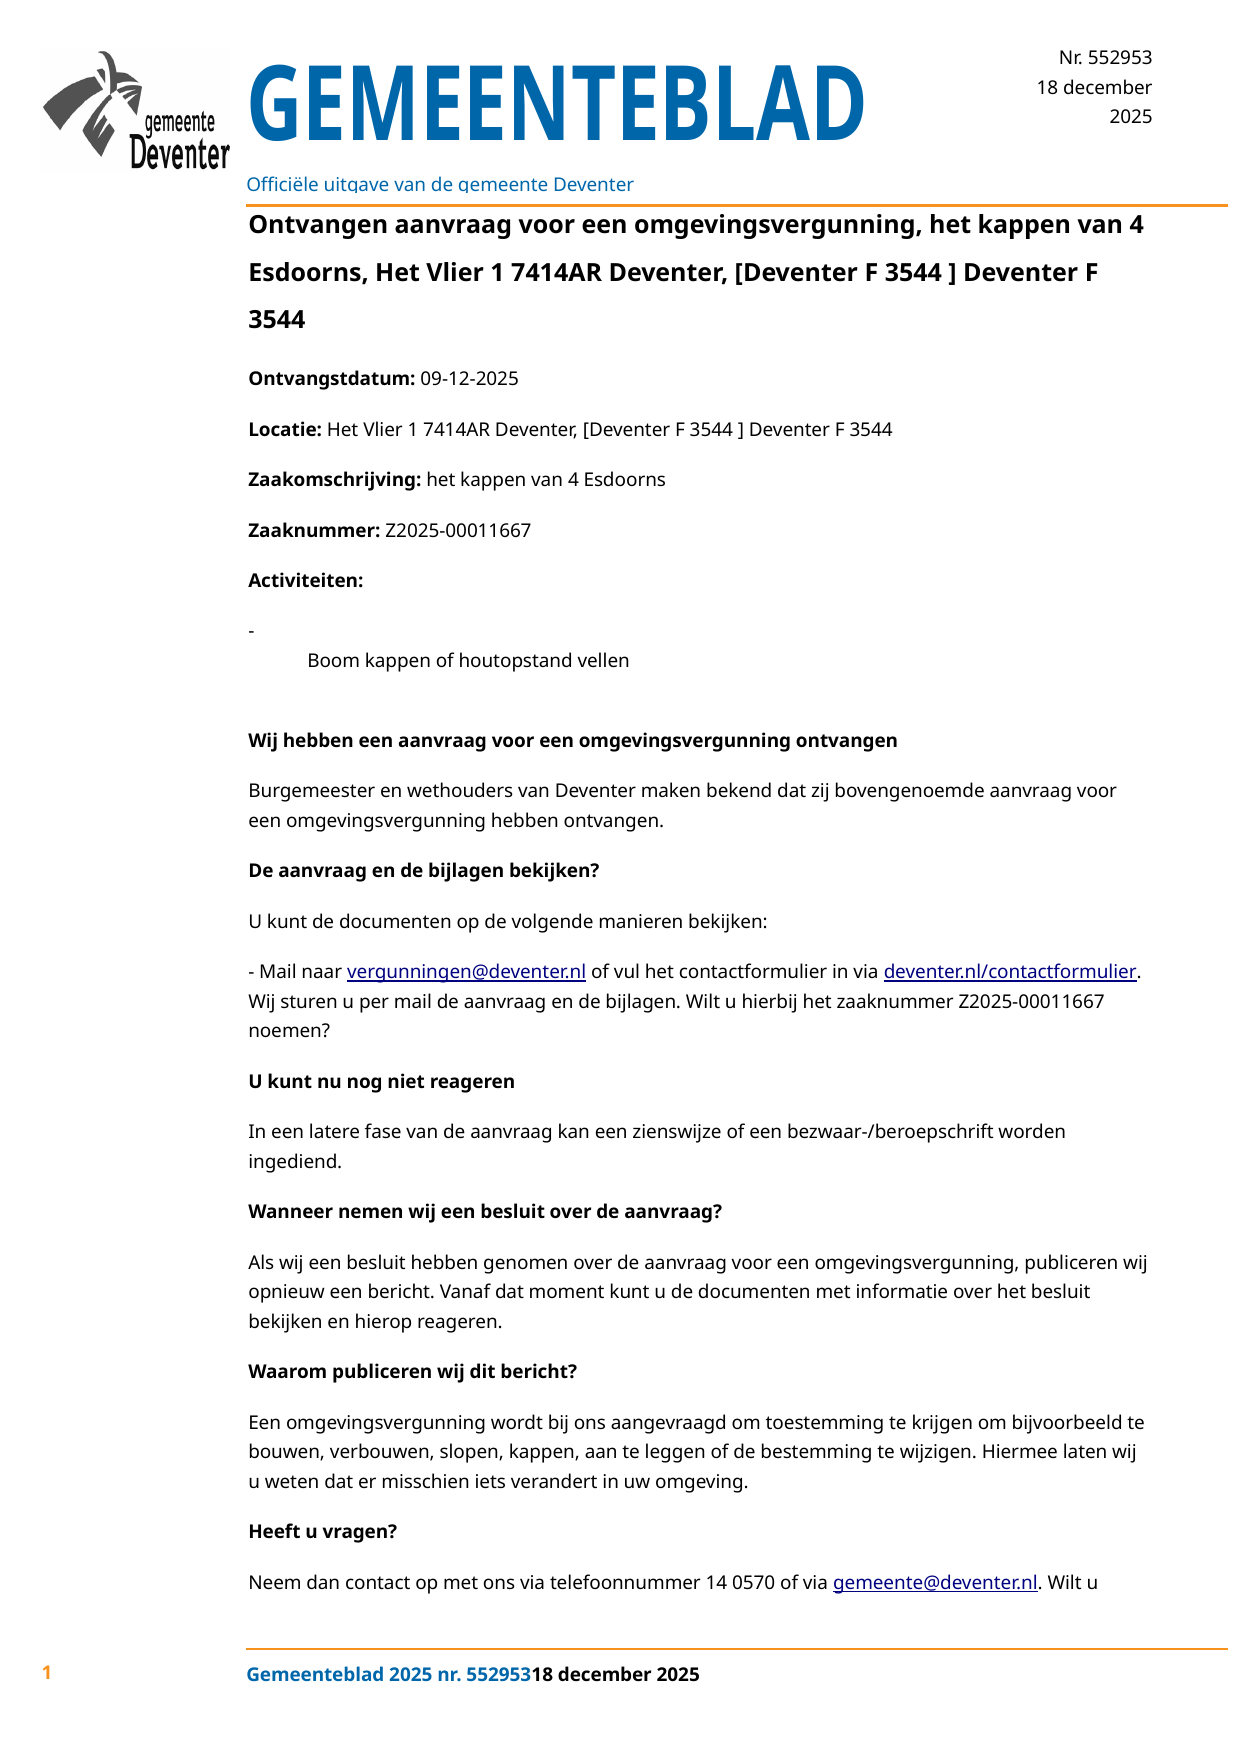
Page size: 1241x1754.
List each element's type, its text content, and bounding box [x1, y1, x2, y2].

text Wanneer nemen wij een besluit over de aanvraag? [248, 1198, 1152, 1224]
text Zaakomschrijving: het kappen van 4 Esdoorns [248, 466, 1152, 492]
text U kunt nu nog niet reageren [248, 1068, 1152, 1094]
text Neem dan contact op met ons via telefoonnummer 14 0570 of via gemeente@deventer.nl. Wilt u [248, 1569, 1152, 1594]
picture [41, 47, 231, 172]
text Ontvangstdatum: 09-12-2025 [248, 366, 1152, 391]
text Zaaknummer: Z2025-00011667 [248, 517, 1152, 542]
text In een latere fase van de aanvraag kan een zienswijze of een bezwaar-/beroepschrift worden ingediend. [248, 1118, 1152, 1174]
text Activiteiten: [248, 567, 1152, 593]
text Een omgevingsvergunning wordt bij ons aangevraagd om toestemming te krijgen om bijvoorbeeld te bouwen, verbouwen, slopen, kappen, aan te leggen of de bestemming te wijzigen. Hiermee laten wij u weten dat er misschien iets verandert in uw omgeving. [248, 1409, 1152, 1494]
list Boom kappen of houtopstand vellen [248, 647, 1152, 673]
text Wij hebben een aanvraag voor een omgevingsvergunning ontvangen [248, 727, 1152, 753]
text Waarom publiceren wij dit bericht? [248, 1358, 1152, 1384]
text Burgemeester en wethouders van Deventer maken bekend dat zij bovengenoemde aanvraag voor een omgevingsvergunning hebben ontvangen. [248, 778, 1152, 833]
text Locatie: Het Vlier 1 7414AR Deventer, [Deventer F 3544 ] Deventer F 3544 [248, 416, 1152, 442]
text Als wij een besluit hebben genomen over de aanvraag voor een omgevingsvergunning, publiceren wij opnieuw een bericht. Vanaf dat moment kunt u de documenten met informatie over het besluit bekijken en hierop reageren. [248, 1249, 1152, 1334]
text De aanvraag en de bijlagen bekijken? [248, 858, 1152, 883]
text Heeft u vragen? [248, 1518, 1152, 1544]
text U kunt de documenten op de volgende manieren bekijken: [248, 908, 1152, 934]
text - Mail naar vergunningen@deventer.nl of vul het contactformulier in via deventer.nl/contactformulier. Wij sturen u per mail de aanvraag en de bijlagen. Wilt u hierbij het zaaknummer Z2025-00011667 noemen? [248, 958, 1152, 1043]
text Ontvangen aanvraag voor een omgevingsvergunning, het kappen van 4 Esdoorns, Het Vlier 1 7414AR Deventer, [Deventer F 3544 ] Deventer F 3544 [248, 207, 1152, 336]
